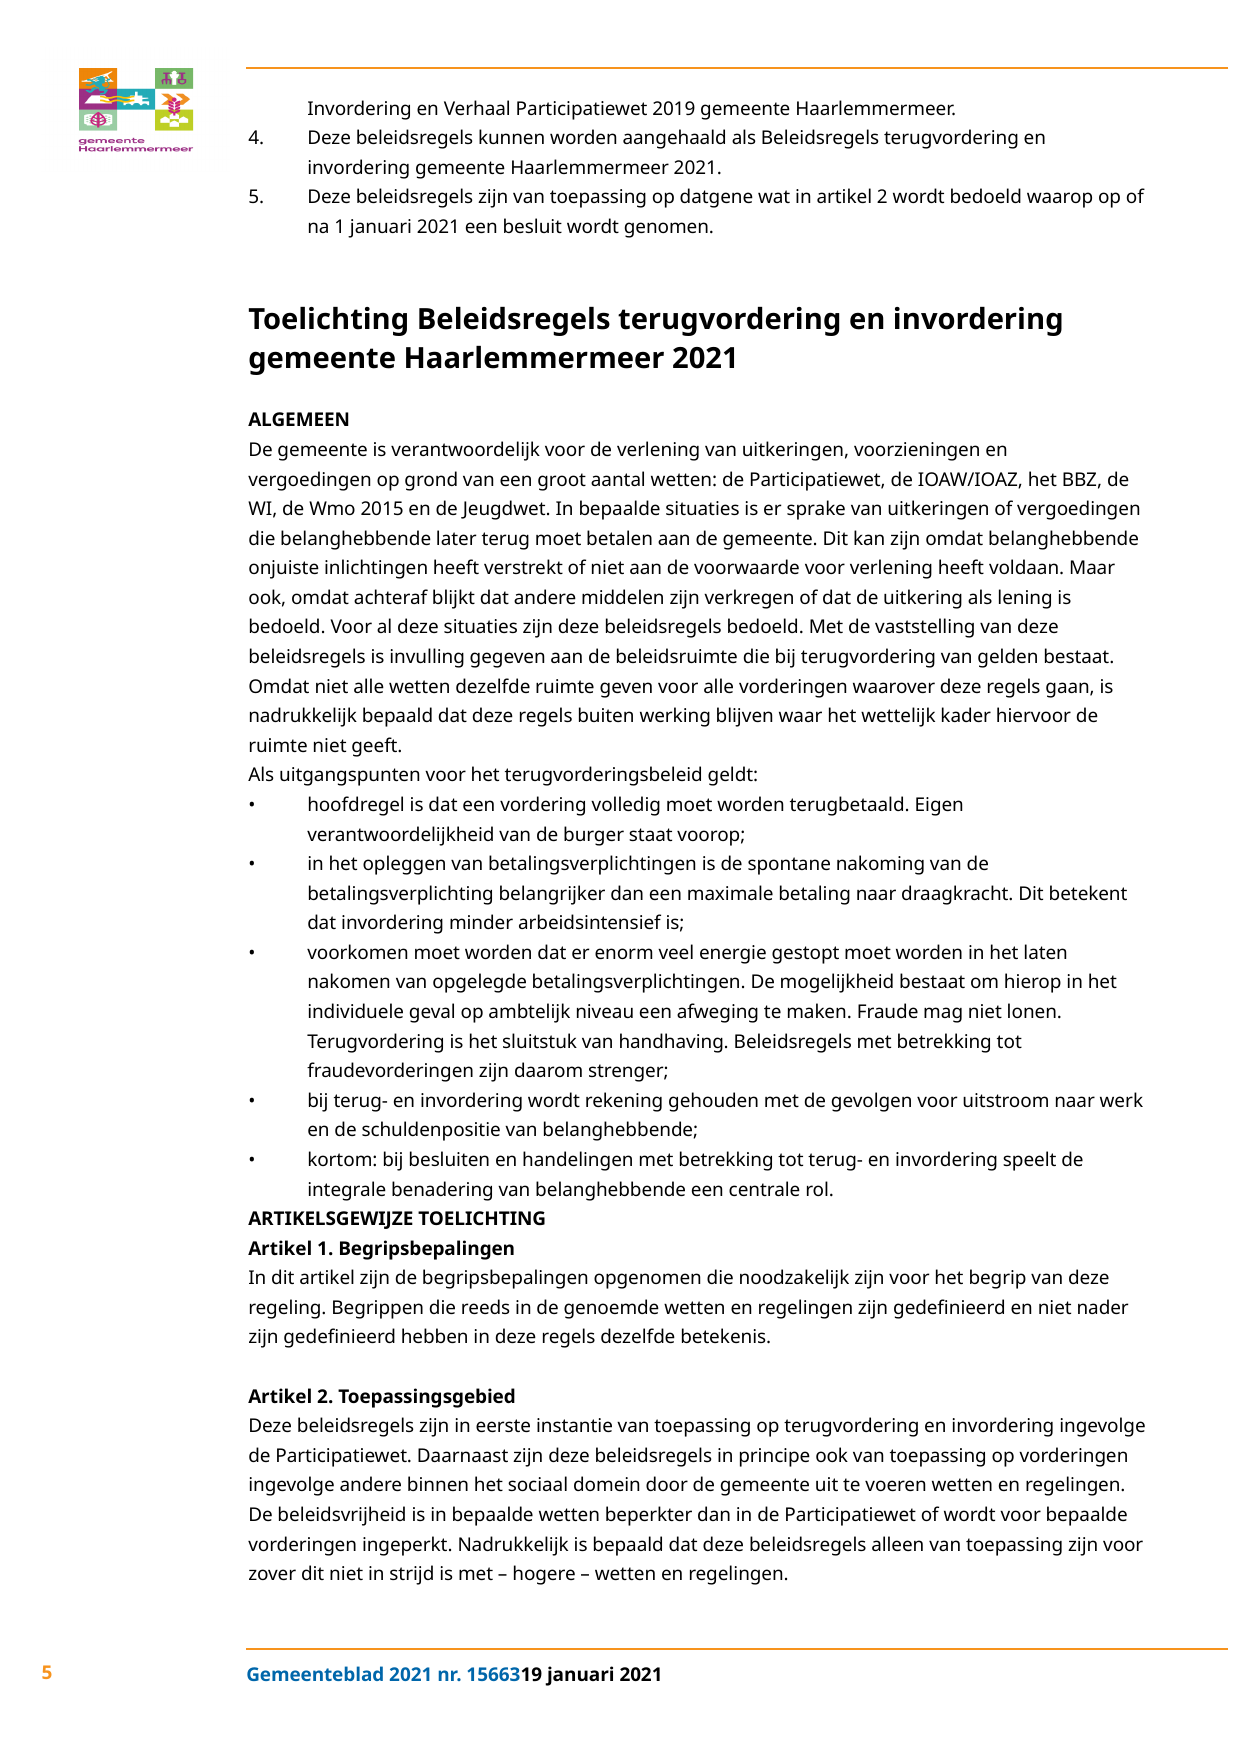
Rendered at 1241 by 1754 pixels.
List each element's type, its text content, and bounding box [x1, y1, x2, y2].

text vergoedingen op grond van een groot aantal wetten: de Participatiewet, de IOAW/IOAZ, het BBZ, de WI, de Wmo 2015 en de Jeugdwet. In bepaalde situaties is er sprake van uitkeringen of vergoedingen die belanghebbende later terug moet betalen aan de gemeente. Dit kan zijn omdat belanghebbende onjuiste inlichtingen heeft verstrekt of niet aan de voorwaarde voor verlening heeft voldaan. Maar ook, omdat achteraf blijkt dat andere middelen zijn verkregen of dat de uitkering als lening is bedoeld. Voor al deze situaties zijn deze beleidsregels bedoeld. Met de vaststelling van deze beleidsregels is invulling gegeven aan de beleidsruimte die bij terugvordering van gelden bestaat. Omdat niet alle wetten dezelfde ruimte geven voor alle vorderingen waarover deze regels gaan, is nadrukkelijk bepaald dat deze regels buiten werking blijven waar het wettelijk kader hiervoor de ruimte niet geeft. [248, 466, 1152, 758]
text In dit artikel zijn de begripsbepalingen opgenomen die noodzakelijk zijn voor het begrip van deze [248, 1264, 1152, 1290]
list Deze beleidsregels zijn van toepassing op datgene wat in artikel 2 wordt bedoeld waarop op of na 1 januari 2021 een besluit wordt genomen. [248, 183, 1152, 239]
picture [41, 47, 231, 172]
text Artikel 1. Begripsbepalingen [248, 1235, 1152, 1261]
text Toelichting Beleidsregels terugvordering en invordering gemeente Haarlemmermeer 2021 [248, 298, 1152, 377]
list in het opleggen van betalingsverplichtingen is de spontane nakoming van de betalingsverplichting belangrijker dan een maximale betaling naar draagkracht. Dit betekent dat invordering minder arbeidsintensief is; [248, 850, 1152, 935]
list bij terug- en invordering wordt rekening gehouden met de gevolgen voor uitstroom naar werk en de schuldenpositie van belanghebbende; [248, 1087, 1152, 1142]
text zijn gedefinieerd hebben in deze regels dezelfde betekenis. [248, 1324, 1152, 1349]
text regeling. Begrippen die reeds in de genoemde wetten en regelingen zijn gedefinieerd en niet nader [248, 1294, 1152, 1320]
text Als uitgangspunten voor het terugvorderingsbeleid geldt: [248, 762, 1152, 787]
text de Participatiewet. Daarnaast zijn deze beleidsregels in principe ook van toepassing op vorderingen ingevolge andere binnen het sociaal domein door de gemeente uit te voeren wetten en regelingen. De beleidsvrijheid is in bepaalde wetten beperkter dan in de Participatiewet of wordt voor bepaalde vorderingen ingeperkt. Nadrukkelijk is bepaald dat deze beleidsregels alleen van toepassing zijn voor zover dit niet in strijd is met – hogere – wetten en regelingen. [248, 1442, 1152, 1586]
list kortom: bij besluiten en handelingen met betrekking tot terug- en invordering speelt de integrale benadering van belanghebbende een centrale rol. [248, 1146, 1152, 1201]
list Invordering en Verhaal Participatiewet 2019 gemeente Haarlemmermeer. [248, 95, 1152, 121]
text ALGEMEEN [248, 407, 1152, 432]
text De gemeente is verantwoordelijk voor de verlening van uitkeringen, voorzieningen en [248, 436, 1152, 462]
text ARTIKELSGEWIJZE TOELICHTING [248, 1205, 1152, 1231]
list hoofdregel is dat een vordering volledig moet worden terugbetaald. Eigen verantwoordelijkheid van de burger staat voorop; [248, 791, 1152, 846]
list voorkomen moet worden dat er enorm veel energie gestopt moet worden in het laten nakomen van opgelegde betalingsverplichtingen. De mogelijkheid bestaat om hierop in het individuele geval op ambtelijk niveau een afweging te maken. Fraude mag niet lonen. Terugvordering is het sluitstuk van handhaving. Beleidsregels met betrekking tot fraudevorderingen zijn daarom strenger; [248, 939, 1152, 1083]
list Deze beleidsregels kunnen worden aangehaald als Beleidsregels terugvordering en invordering gemeente Haarlemmermeer 2021. [248, 124, 1152, 180]
text Deze beleidsregels zijn in eerste instantie van toepassing op terugvordering en invordering ingevolge [248, 1412, 1152, 1438]
text Artikel 2. Toepassingsgebied [248, 1383, 1152, 1408]
